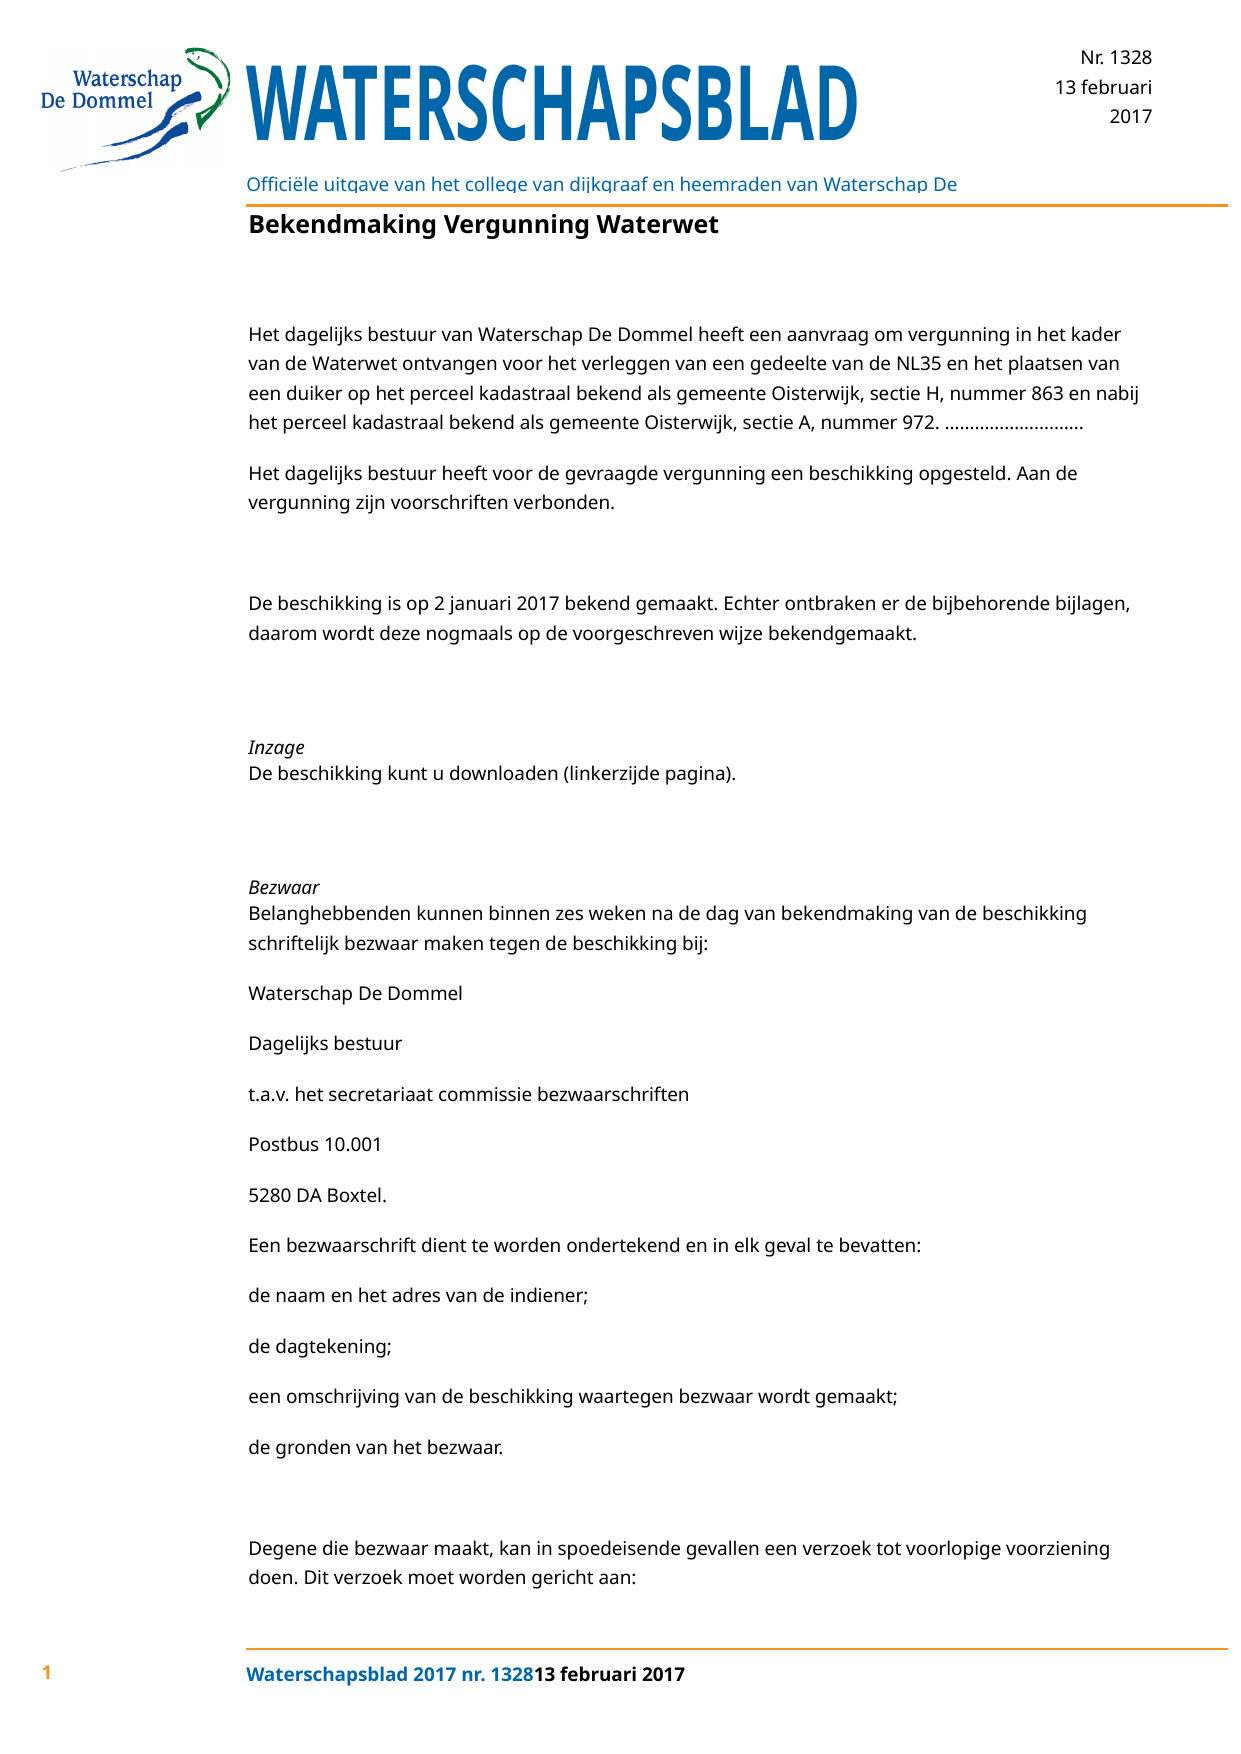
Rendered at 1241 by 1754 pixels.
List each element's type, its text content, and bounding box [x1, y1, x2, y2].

text De beschikking is op 2 januari 2017 bekend gemaakt. Echter ontbraken er de bijbehorende bijlagen, daarom wordt deze nogmaals op de voorgeschreven wijze bekendgemaakt. [248, 590, 1152, 646]
text de gronden van het bezwaar. [248, 1434, 1152, 1459]
text de naam en het adres van de indiener; [248, 1283, 1152, 1308]
text Het dagelijks bestuur heeft voor de gevraagde vergunning een beschikking opgesteld. Aan de vergunning zijn voorschriften verbonden. [248, 460, 1152, 515]
text Postbus 10.001 [248, 1131, 1152, 1157]
text Bekendmaking Vergunning Waterwet [248, 207, 1152, 241]
text Dagelijks bestuur [248, 1031, 1152, 1056]
text Waterschap De Dommel [248, 980, 1152, 1006]
text Het dagelijks bestuur van Waterschap De Dommel heeft een aanvraag om vergunning in het kader van de Waterwet ontvangen voor het verleggen van een gedeelte van de NL35 en het plaatsen van een duiker op het perceel kadastraal bekend als gemeente Oisterwijk, sectie H, nummer 863 en nabij het perceel kadastraal bekend als gemeente Oisterwijk, sectie A, nummer 972. ………………………. [248, 321, 1152, 435]
picture [41, 47, 231, 172]
text t.a.v. het secretariaat commissie bezwaarschriften [248, 1081, 1152, 1107]
text Een bezwaarschrift dient te worden ondertekend en in elk geval te bevatten: [248, 1232, 1152, 1258]
text de dagtekening; [248, 1333, 1152, 1359]
text Bezwaar [248, 874, 1152, 900]
text 5280 DA Boxtel. [248, 1182, 1152, 1207]
text De beschikking kunt u downloaden (linkerzijde pagina). [248, 760, 1152, 786]
text een omschrijving van de beschikking waartegen bezwaar wordt gemaakt; [248, 1383, 1152, 1409]
text Belanghebbenden kunnen binnen zes weken na de dag van bekendmaking van de beschikking schriftelijk bezwaar maken tegen de beschikking bij: [248, 900, 1152, 955]
text Degene die bezwaar maakt, kan in spoedeisende gevallen een verzoek tot voorlopige voorziening doen. Dit verzoek moet worden gericht aan: [248, 1535, 1152, 1590]
text Inzage [248, 734, 1152, 760]
